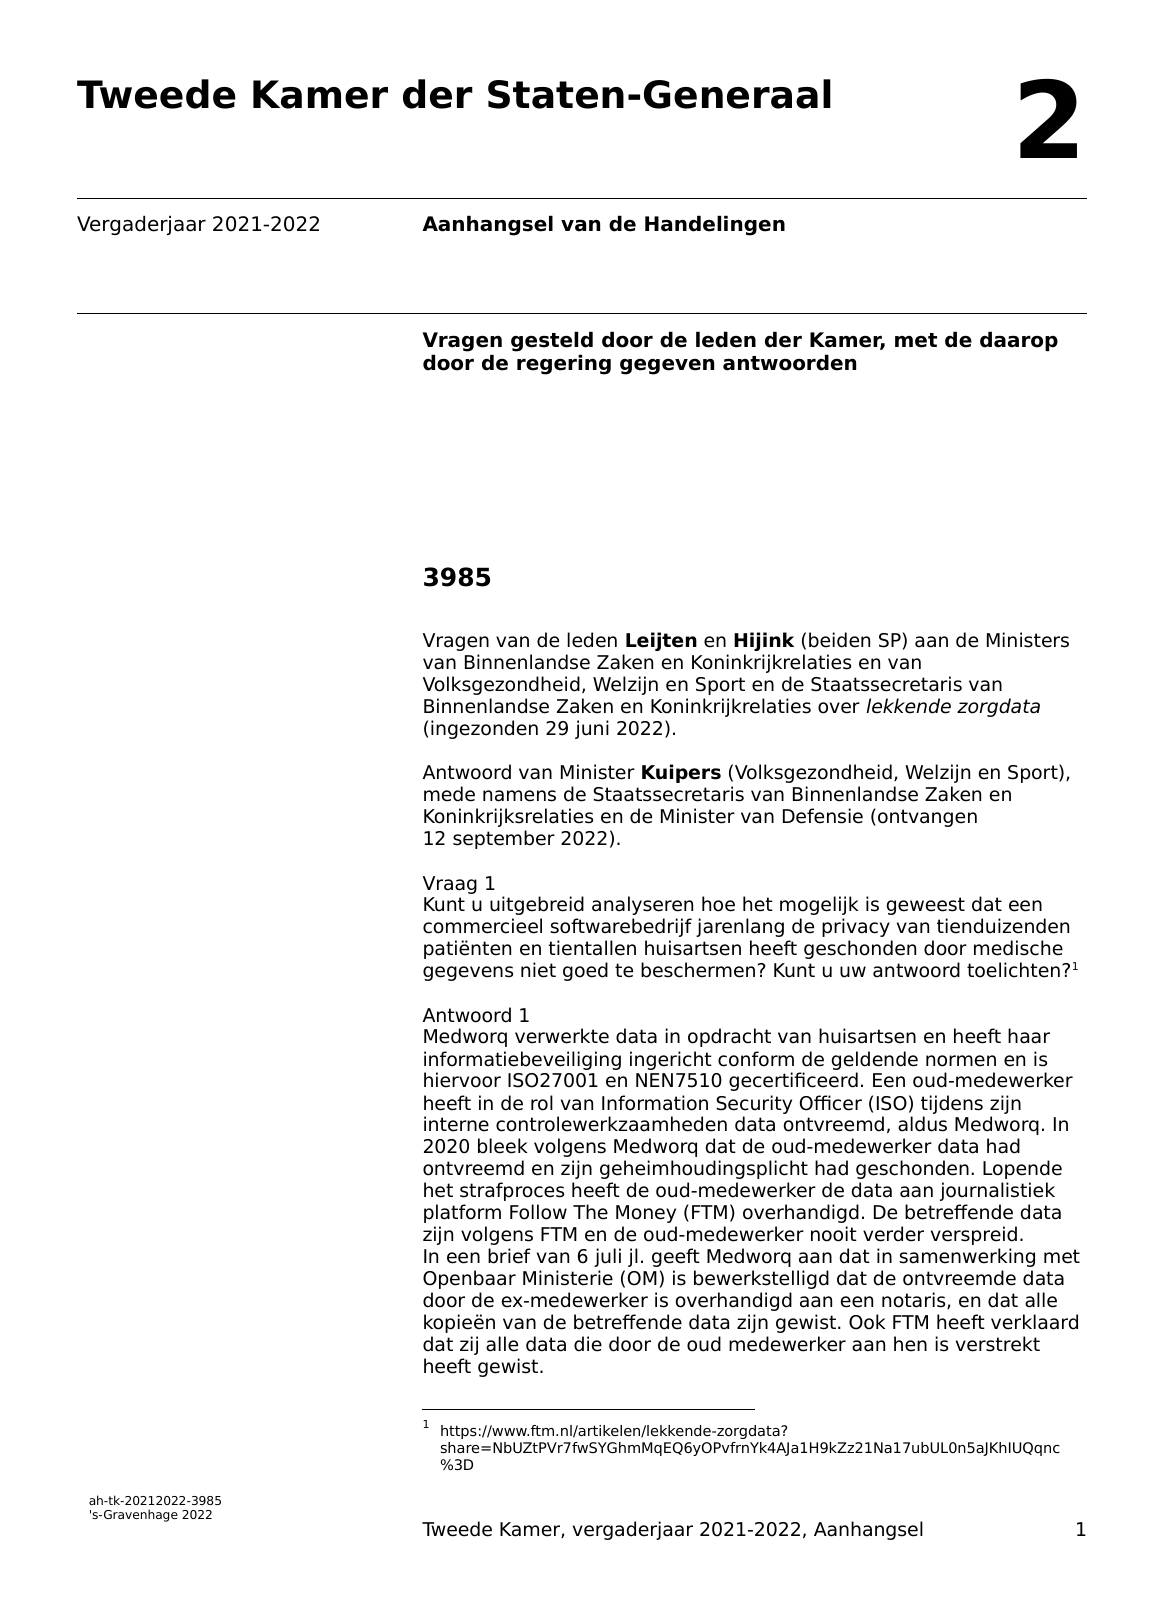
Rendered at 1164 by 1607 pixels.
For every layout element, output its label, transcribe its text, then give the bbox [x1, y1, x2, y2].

text Kunt u uitgebreid analyseren hoe het mogelijk is geweest dat een commercieel softwarebedrijf jarenlang de privacy van tienduizenden patiënten en tientallen huisartsen heeft geschonden door medische gegevens niet goed te beschermen? Kunt u uw antwoord toelichten? [422, 894, 1087, 982]
text https://www.ftm.nl/artikelen/lekkende-zorgdata?share=NbUZtPVr7fwSYGhmMqEQ6yOPvfrnYk4AJa1H9kZz21Na17ubUL0n5aJKhIUQqnc%3D [422, 1418, 1087, 1474]
text Medworq verwerkte data in opdracht van huisartsen en heeft haar informatiebeveiliging ingericht conform de geldende normen en is hiervoor ISO27001 en NEN7510 gecertificeerd. Een oud-medewerker heeft in de rol van Information Security Officer (ISO) tijdens zijn interne controlewerkzaamheden data ontvreemd, aldus Medworq. In 2020 bleek volgens Medworq dat de oud-medewerker data had ontvreemd en zijn geheimhoudingsplicht had geschonden. Lopende het strafproces heeft de oud-medewerker de data aan journalistiek platform Follow The Money (FTM) overhandigd. De betreffende data zijn volgens FTM en de oud-medewerker nooit verder verspreid. [422, 1026, 1087, 1246]
table_cell Vragen gesteld door de leden der Kamer, met de daarop door de regering gegeven antwoorden [422, 314, 1087, 375]
table_header 2 [886, 59, 1087, 198]
text Antwoord 1 [422, 1004, 1087, 1026]
table_header Tweede Kamer der Staten-Generaal [77, 59, 886, 198]
text Vragen van de leden Leijten en Hijink (beiden SP) aan de Ministers van Binnenlandse Zaken en Koninkrijkrelaties en van Volksgezondheid, Welzijn en Sport en de Staatssecretaris van Binnenlandse Zaken en Koninkrijkrelaties over lekkende zorgdata (ingezonden 29 juni 2022). [422, 630, 1087, 740]
text 's-Gravenhage 2022 [88, 1508, 323, 1522]
text 3985 [422, 563, 1087, 592]
table_cell Aanhangsel van de Handelingen [422, 199, 1087, 313]
text ah-tk-20212022-3985 [88, 1494, 323, 1508]
text Antwoord van Minister Kuipers (Volksgezondheid, Welzijn en Sport), mede namens de Staatssecretaris van Binnenlandse Zaken en Koninkrijksrelaties en de Minister van Defensie (ontvangen 12 september 2022). [422, 762, 1087, 850]
table_cell Vergaderjaar 2021-2022 [77, 199, 422, 313]
table_cell [77, 314, 422, 375]
text In een brief van 6 juli jl. geeft Medworq aan dat in samenwerking met Openbaar Ministerie (OM) is bewerkstelligd dat de ontvreemde data door de ex-medewerker is overhandigd aan een notaris, en dat alle kopieën van de betreffende data zijn gewist. Ook FTM heeft verklaard dat zij alle data die door de oud medewerker aan hen is verstrekt heeft gewist. [422, 1246, 1087, 1378]
text Vraag 1 [422, 872, 1087, 894]
